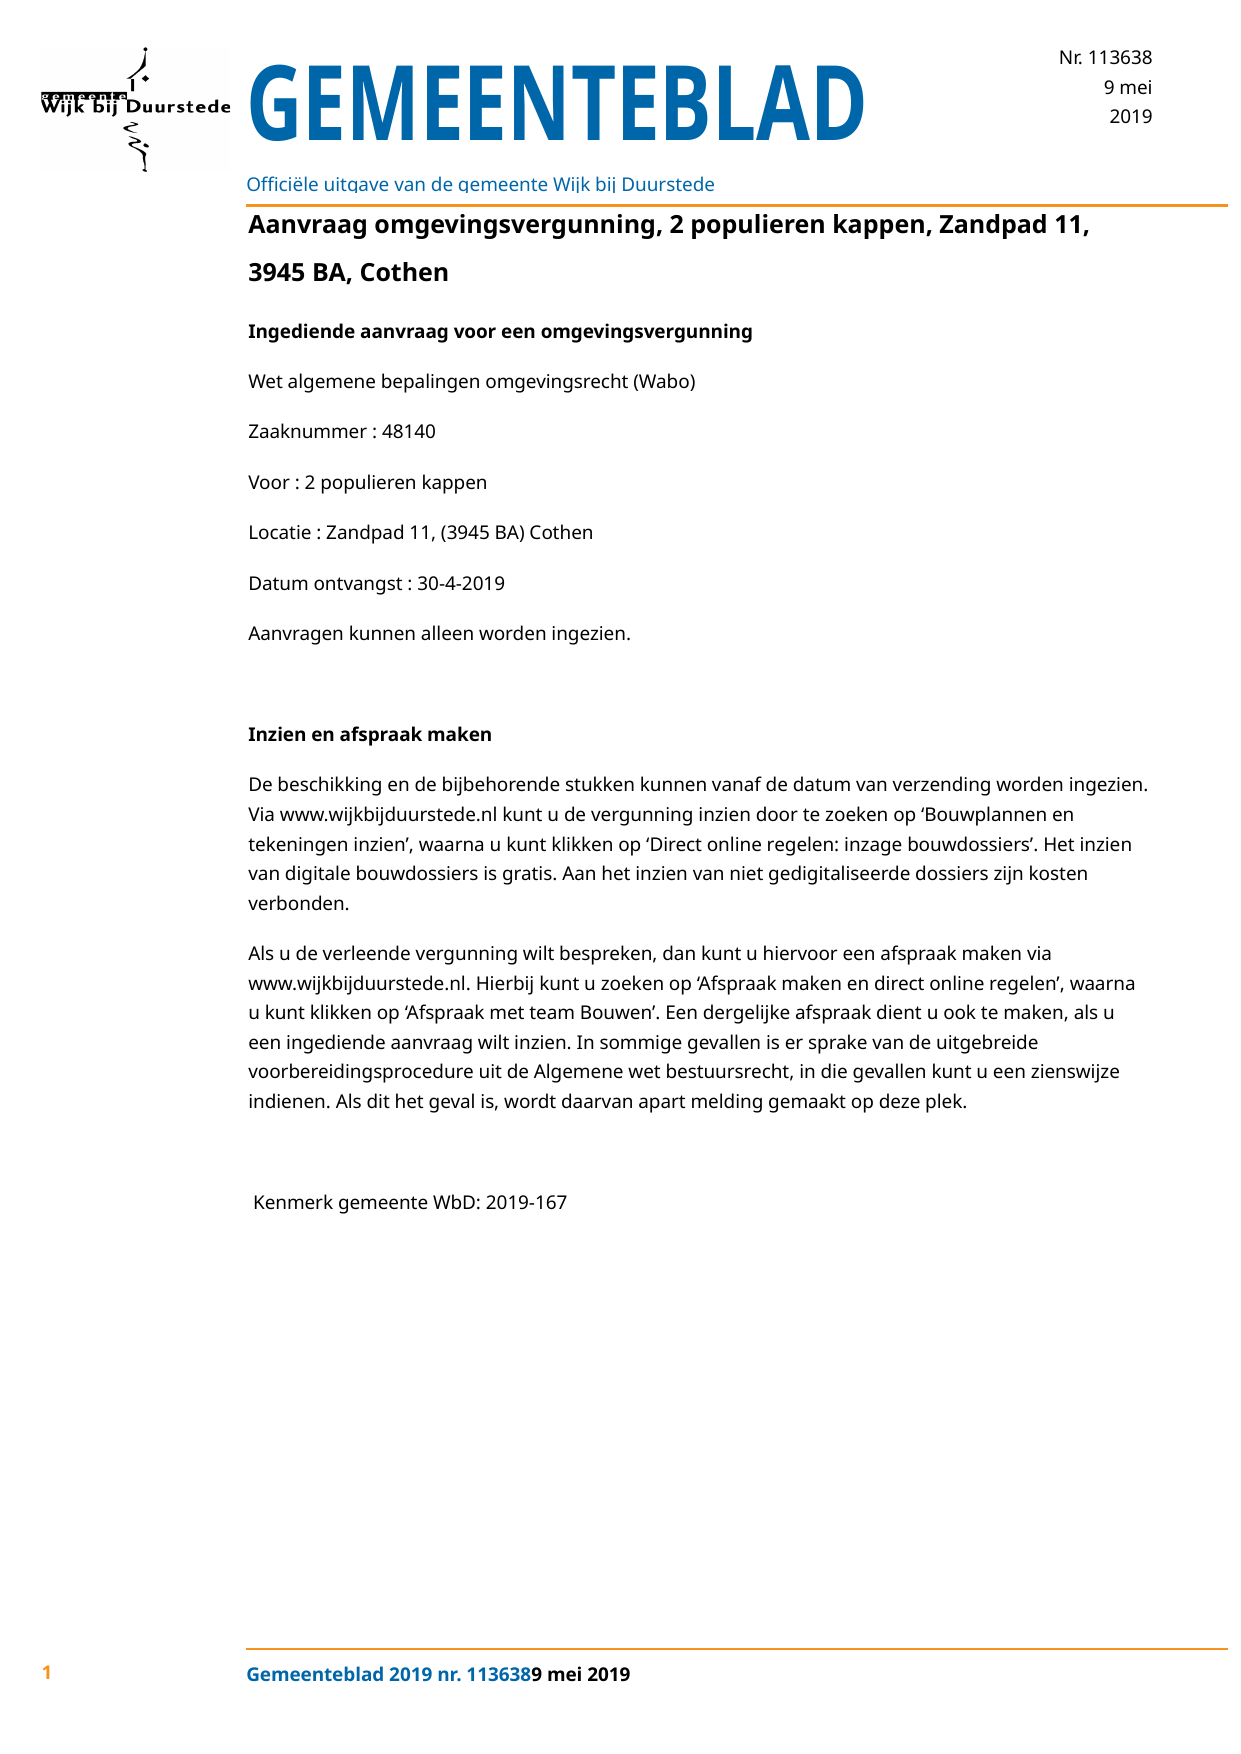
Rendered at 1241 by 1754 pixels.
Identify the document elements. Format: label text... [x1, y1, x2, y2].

text Locatie : Zandpad 11, (3945 BA) Cothen [248, 519, 1152, 545]
text Voor : 2 populieren kappen [248, 469, 1152, 495]
text De beschikking en de bijbehorende stukken kunnen vanaf de datum van verzending worden ingezien. Via www.wijkbijduurstede.nl kunt u de vergunning inzien door te zoeken op ‘Bouwplannen en tekeningen inzien’, waarna u kunt klikken op ‘Direct online regelen: inzage bouwdossiers’. Het inzien van digitale bouwdossiers is gratis. Aan het inzien van niet gedigitaliseerde dossiers zijn kosten verbonden. [248, 772, 1152, 916]
text Aanvragen kunnen alleen worden ingezien. [248, 620, 1152, 646]
text Inzien en afspraak maken [248, 721, 1152, 747]
text Wet algemene bepalingen omgevingsrecht (Wabo) [248, 368, 1152, 394]
text Aanvraag omgevingsvergunning, 2 populieren kappen, Zandpad 11, 3945 BA, Cothen [248, 207, 1152, 288]
text Kenmerk gemeente WbD: 2019-167 [248, 1189, 1152, 1215]
text Zaaknummer : 48140 [248, 419, 1152, 444]
text Ingediende aanvraag voor een omgevingsvergunning [248, 318, 1152, 344]
picture [41, 47, 231, 172]
text Als u de verleende vergunning wilt bespreken, dan kunt u hiervoor een afspraak maken via www.wijkbijduurstede.nl. Hierbij kunt u zoeken op ‘Afspraak maken en direct online regelen’, waarna u kunt klikken op ‘Afspraak met team Bouwen’. Een dergelijke afspraak dient u ook te maken, als u een ingediende aanvraag wilt inzien. In sommige gevallen is er sprake van de uitgebreide voorbereidingsprocedure uit de Algemene wet bestuursrecht, in die gevallen kunt u een zienswijze indienen. Als dit het geval is, wordt daarvan apart melding gemaakt op deze plek. [248, 940, 1152, 1114]
text Datum ontvangst : 30-4-2019 [248, 570, 1152, 596]
